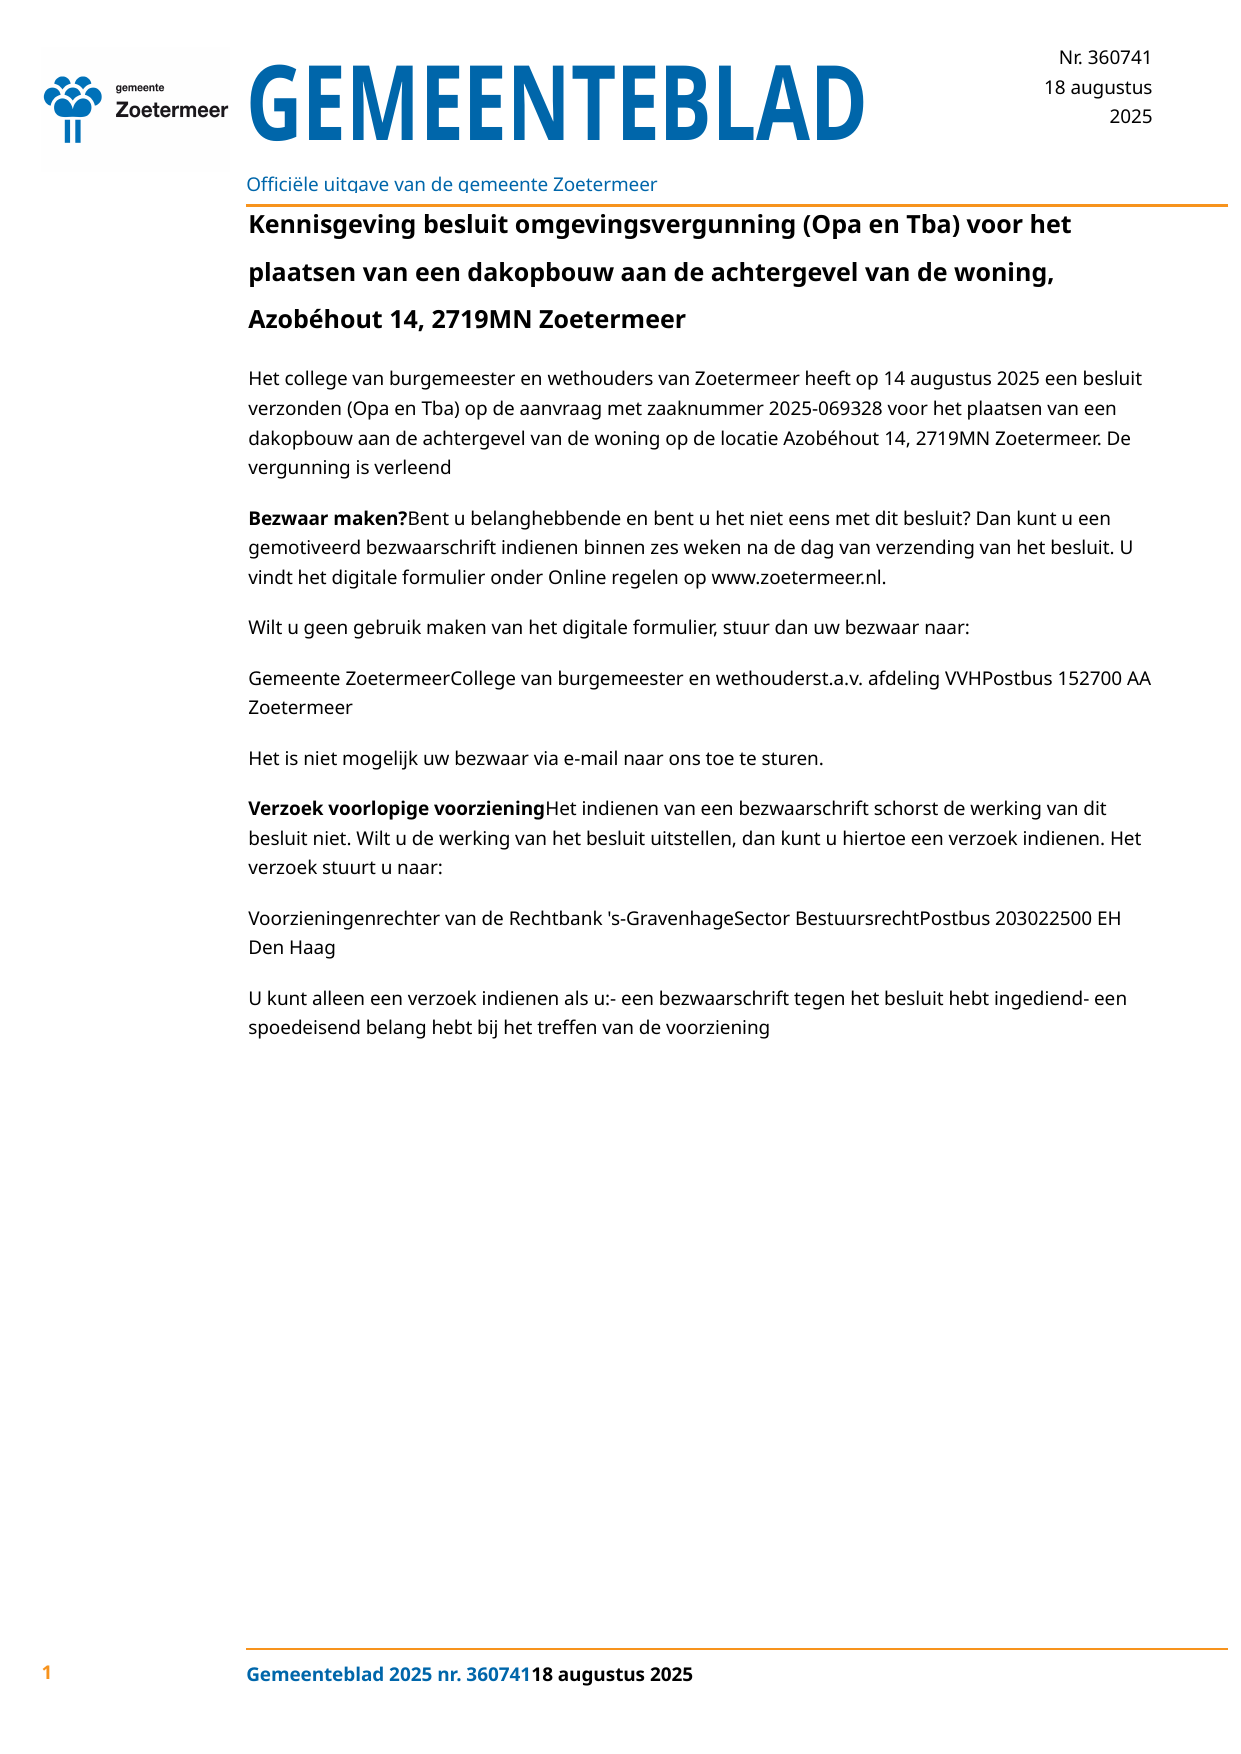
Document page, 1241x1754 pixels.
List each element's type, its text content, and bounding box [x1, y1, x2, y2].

text Kennisgeving besluit omgevingsvergunning (Opa en Tba) voor het plaatsen van een dakopbouw aan de achtergevel van de woning, Azobéhout 14, 2719MN Zoetermeer [248, 207, 1152, 336]
text Het is niet mogelijk uw bezwaar via e-mail naar ons toe te sturen. [248, 745, 1152, 770]
text Verzoek voorlopige voorzieningHet indienen van een bezwaarschrift schorst de werking van dit besluit niet. Wilt u de werking van het besluit uitstellen, dan kunt u hiertoe een verzoek indienen. Het verzoek stuurt u naar: [248, 795, 1152, 880]
text U kunt alleen een verzoek indienen als u:- een bezwaarschrift tegen het besluit hebt ingediend- een spoedeisend belang hebt bij het treffen van de voorziening [248, 985, 1152, 1040]
text Wilt u geen gebruik maken van het digitale formulier, stuur dan uw bezwaar naar: [248, 614, 1152, 640]
text Gemeente ZoetermeerCollege van burgemeester en wethouderst.a.v. afdeling VVHPostbus 152700 AA Zoetermeer [248, 665, 1152, 720]
text Voorzieningenrechter van de Rechtbank 's-GravenhageSector BestuursrechtPostbus 203022500 EH Den Haag [248, 905, 1152, 960]
text Bezwaar maken?Bent u belanghebbende en bent u het niet eens met dit besluit? Dan kunt u een gemotiveerd bezwaarschrift indienen binnen zes weken na de dag van verzending van het besluit. U vindt het digitale formulier onder Online regelen op www.zoetermeer.nl. [248, 505, 1152, 589]
text Het college van burgemeester en wethouders van Zoetermeer heeft op 14 augustus 2025 een besluit verzonden (Opa en Tba) op de aanvraag met zaaknummer 2025-069328 voor het plaatsen van een dakopbouw aan de achtergevel van de woning op de locatie Azobéhout 14, 2719MN Zoetermeer. De vergunning is verleend [248, 366, 1152, 480]
picture [41, 47, 231, 172]
